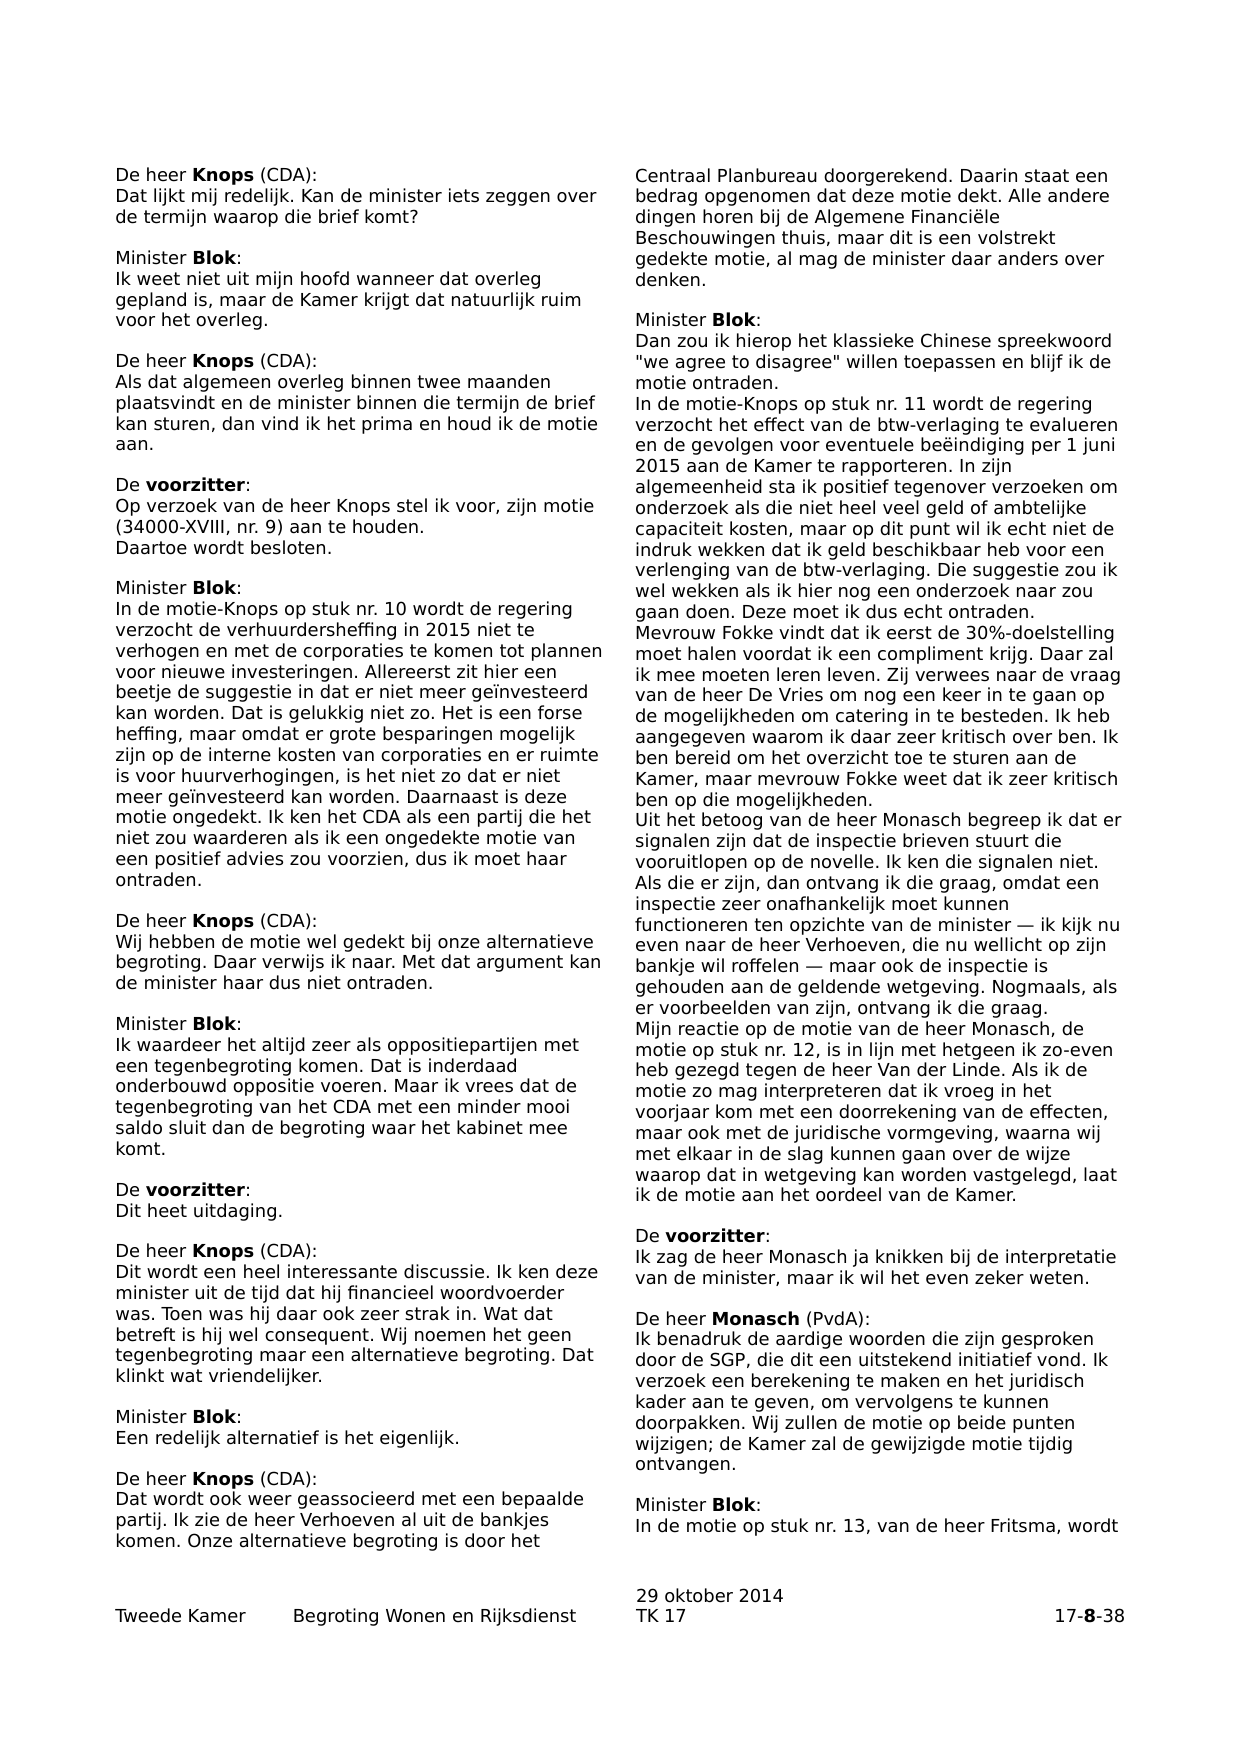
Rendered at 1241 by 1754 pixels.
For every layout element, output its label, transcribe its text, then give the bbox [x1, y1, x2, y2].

text In de motie op stuk nr. 13, van de heer Fritsma, wordt [635, 1516, 1125, 1537]
text De heer Knops (CDA): [115, 1468, 605, 1489]
text In de motie-Knops op stuk nr. 11 wordt de regering verzocht het effect van de btw-verlaging te evalueren en de gevolgen voor eventuele beëindiging per 1 juni 2015 aan de Kamer te rapporteren. In zijn algemeenheid sta ik positief tegenover verzoeken om onderzoek als die niet heel veel geld of ambtelijke capaciteit kosten, maar op dit punt wil ik echt niet de indruk wekken dat ik geld beschikbaar heb voor een verlenging van de btw-verlaging. Die suggestie zou ik wel wekken als ik hier nog een onderzoek naar zou gaan doen. Deze moet ik dus echt ontraden. [635, 393, 1125, 623]
text Uit het betoog van de heer Monasch begreep ik dat er signalen zijn dat de inspectie brieven stuurt die vooruitlopen op de novelle. Ik ken die signalen niet. Als die er zijn, dan ontvang ik die graag, omdat een inspectie zeer onafhankelijk moet kunnen functioneren ten opzichte van de minister — ik kijk nu even naar de heer Verhoeven, die nu wellicht op zijn bankje wil roffelen — maar ook de inspectie is gehouden aan de geldende wetgeving. Nogmaals, als er voorbeelden van zijn, ontvang ik die graag. [635, 810, 1125, 1018]
text Minister Blok: [115, 248, 605, 268]
text Minister Blok: [115, 1014, 605, 1034]
text Dat wordt ook weer geassocieerd met een bepaalde partij. Ik zie de heer Verhoeven al uit de bankjes komen. Onze alternatieve begroting is door het [115, 1489, 605, 1552]
text Als dat algemeen overleg binnen twee maanden plaatsvindt en de minister binnen die termijn de brief kan sturen, dan vind ik het prima en houd ik de motie aan. [115, 372, 605, 455]
text Ik zag de heer Monasch ja knikken bij de interpretatie van de minister, maar ik wil het even zeker weten. [635, 1247, 1125, 1288]
text Op verzoek van de heer Knops stel ik voor, zijn motie (34000-XVIII, nr. 9) aan te houden. [115, 496, 605, 537]
text De heer Knops (CDA): [115, 911, 605, 931]
text Mijn reactie op de motie van de heer Monasch, de motie op stuk nr. 12, is in lijn met hetgeen ik zo-even heb gezegd tegen de heer Van der Linde. Als ik de motie zo mag interpreteren dat ik vroeg in het voorjaar kom met een doorrekening van de effecten, maar ook met de juridische vormgeving, waarna wij met elkaar in de slag kunnen gaan over de wijze waarop dat in wetgeving kan worden vastgelegd, laat ik de motie aan het oordeel van de Kamer. [635, 1018, 1125, 1206]
text Dit heet uitdaging. [115, 1200, 605, 1221]
text Minister Blok: [115, 1407, 605, 1428]
text De heer Knops (CDA): [115, 1241, 605, 1262]
text Minister Blok: [635, 310, 1125, 331]
text De voorzitter: [115, 475, 605, 496]
text Een redelijk alternatief is het eigenlijk. [115, 1428, 605, 1448]
text Wij hebben de motie wel gedekt bij onze alternatieve begroting. Daar verwijs ik naar. Met dat argument kan de minister haar dus niet ontraden. [115, 931, 605, 994]
text Daartoe wordt besloten. [115, 537, 605, 558]
text De voorzitter: [635, 1226, 1125, 1247]
text De voorzitter: [115, 1179, 605, 1200]
text Centraal Planbureau doorgerekend. Daarin staat een bedrag opgenomen dat deze motie dekt. Alle andere dingen horen bij de Algemene Financiële Beschouwingen thuis, maar dit is een volstrekt gedekte motie, al mag de minister daar anders over denken. [635, 165, 1125, 290]
text Ik benadruk de aardige woorden die zijn gesproken door de SGP, die dit een uitstekend initiatief vond. Ik verzoek een berekening te maken en het juridisch kader aan te geven, om vervolgens te kunnen doorpakken. Wij zullen de motie op beide punten wijzigen; de Kamer zal de gewijzigde motie tijdig ontvangen. [635, 1329, 1125, 1475]
text Ik weet niet uit mijn hoofd wanneer dat overleg gepland is, maar de Kamer krijgt dat natuurlijk ruim voor het overleg. [115, 268, 605, 331]
text De heer Knops (CDA): [115, 351, 605, 372]
text De heer Monasch (PvdA): [635, 1308, 1125, 1329]
text Mevrouw Fokke vindt dat ik eerst de 30%-doelstelling moet halen voordat ik een compliment krijg. Daar zal ik mee moeten leren leven. Zij verwees naar de vraag van de heer De Vries om nog een keer in te gaan op de mogelijkheden om catering in te besteden. Ik heb aangegeven waarom ik daar zeer kritisch over ben. Ik ben bereid om het overzicht toe te sturen aan de Kamer, maar mevrouw Fokke weet dat ik zeer kritisch ben op die mogelijkheden. [635, 623, 1125, 810]
text Ik waardeer het altijd zeer als oppositiepartijen met een tegenbegroting komen. Dat is inderdaad onderbouwd oppositie voeren. Maar ik vrees dat de tegenbegroting van het CDA met een minder mooi saldo sluit dan de begroting waar het kabinet mee komt. [115, 1034, 605, 1159]
text Minister Blok: [115, 578, 605, 599]
text De heer Knops (CDA): [115, 165, 605, 186]
text Dan zou ik hierop het klassieke Chinese spreekwoord "we agree to disagree" willen toepassen en blijf ik de motie ontraden. [635, 331, 1125, 393]
text In de motie-Knops op stuk nr. 10 wordt de regering verzocht de verhuurdersheffing in 2015 niet te verhogen en met de corporaties te komen tot plannen voor nieuwe investeringen. Allereerst zit hier een beetje de suggestie in dat er niet meer geïnvesteerd kan worden. Dat is gelukkig niet zo. Het is een forse heffing, maar omdat er grote besparingen mogelijk zijn op de interne kosten van corporaties en er ruimte is voor huurverhogingen, is het niet zo dat er niet meer geïnvesteerd kan worden. Daarnaast is deze motie ongedekt. Ik ken het CDA als een partij die het niet zou waarderen als ik een ongedekte motie van een positief advies zou voorzien, dus ik moet haar ontraden. [115, 599, 605, 891]
text Minister Blok: [635, 1495, 1125, 1516]
text Dit wordt een heel interessante discussie. Ik ken deze minister uit de tijd dat hij financieel woordvoerder was. Toen was hij daar ook zeer strak in. Wat dat betreft is hij wel consequent. Wij noemen het geen tegenbegroting maar een alternatieve begroting. Dat klinkt wat vriendelijker. [115, 1262, 605, 1387]
text Dat lijkt mij redelijk. Kan de minister iets zeggen over de termijn waarop die brief komt? [115, 186, 605, 228]
